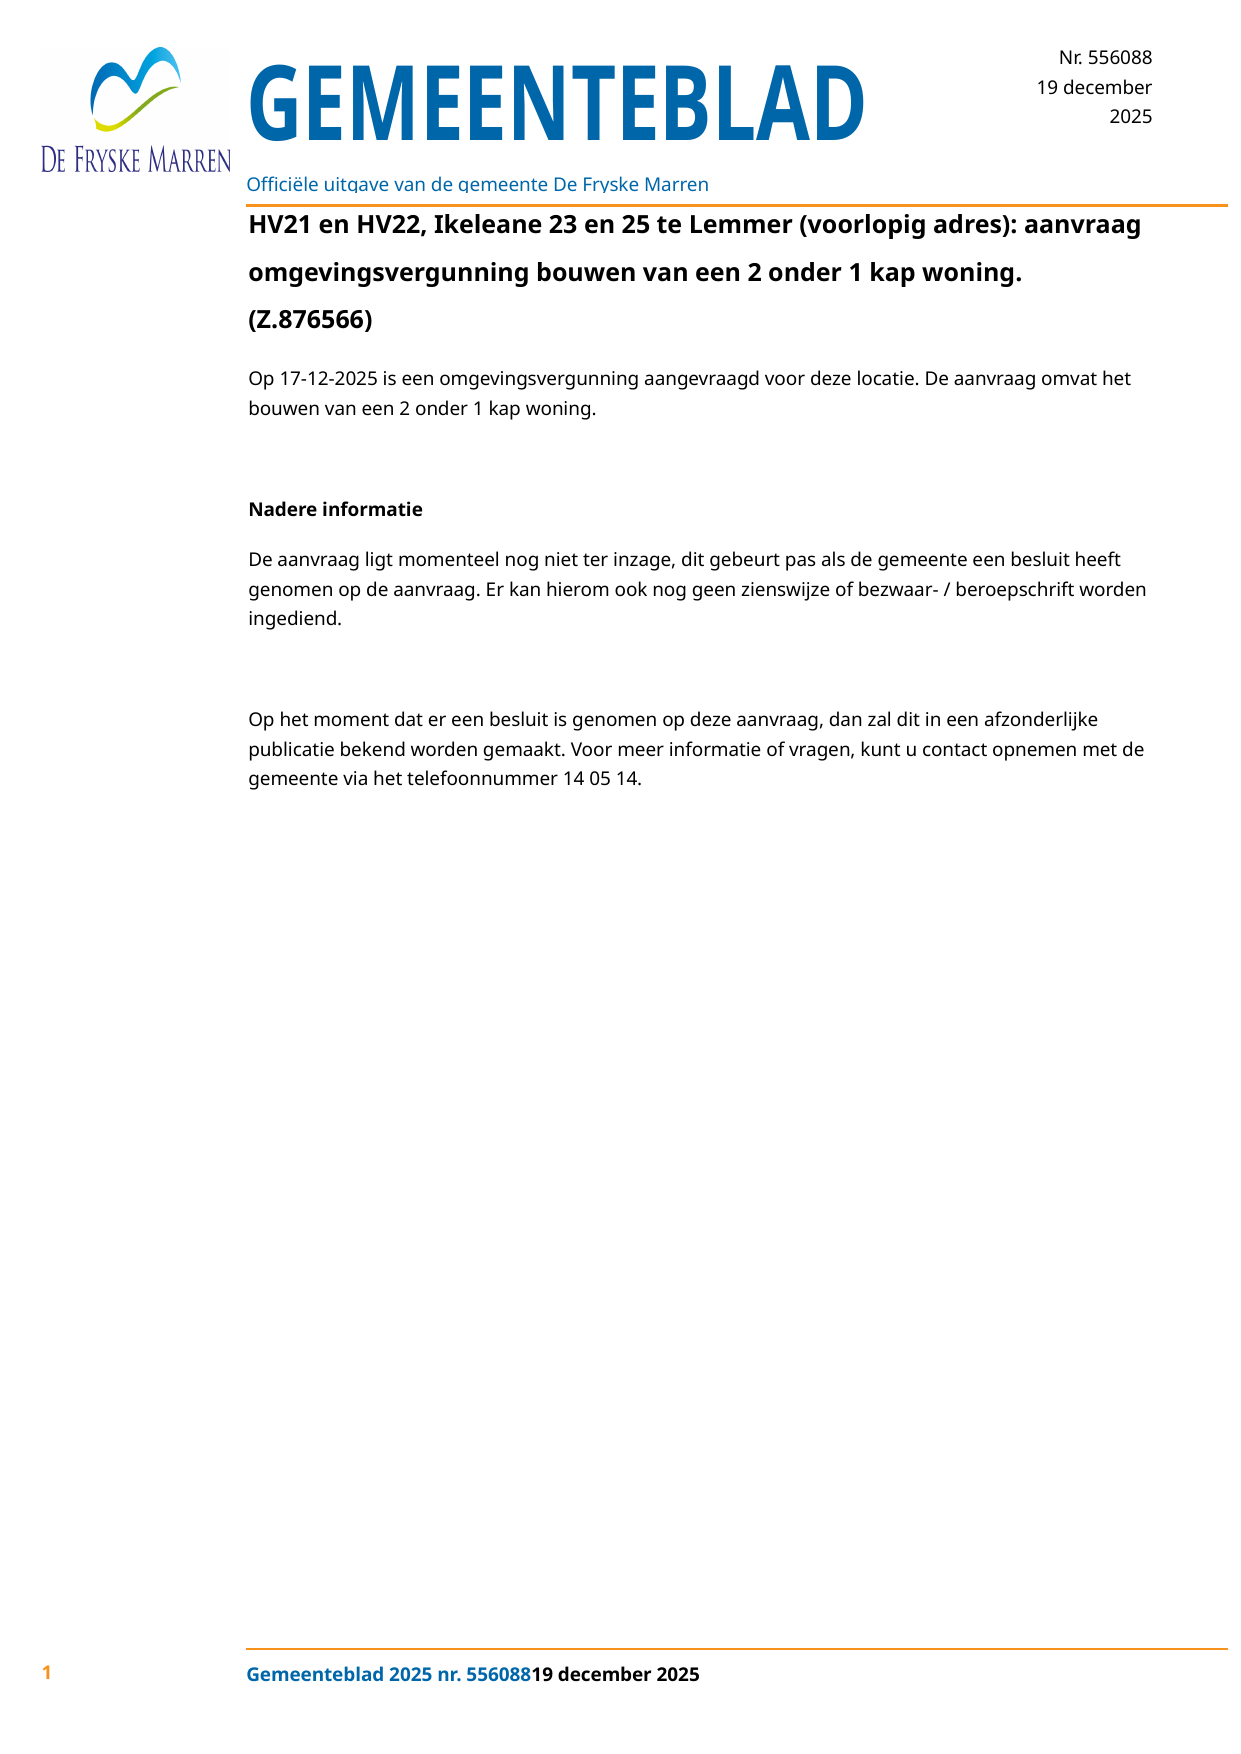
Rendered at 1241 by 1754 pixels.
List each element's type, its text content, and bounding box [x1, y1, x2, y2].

picture [41, 47, 231, 172]
text Nadere informatie [248, 496, 1152, 522]
text De aanvraag ligt momenteel nog niet ter inzage, dit gebeurt pas als de gemeente een besluit heeft genomen op de aanvraag. Er kan hierom ook nog geen zienswijze of bezwaar- / beroepschrift worden ingediend. [248, 546, 1152, 631]
text HV21 en HV22, Ikeleane 23 en 25 te Lemmer (voorlopig adres): aanvraag omgevingsvergunning bouwen van een 2 onder 1 kap woning. (Z.876566) [248, 207, 1152, 336]
text Op 17-12-2025 is een omgevingsvergunning aangevraagd voor deze locatie. De aanvraag omvat het bouwen van een 2 onder 1 kap woning. [248, 366, 1152, 421]
text Op het moment dat er een besluit is genomen op deze aanvraag, dan zal dit in een afzonderlijke publicatie bekend worden gemaakt. Voor meer informatie of vragen, kunt u contact opnemen met de gemeente via het telefoonnummer 14 05 14. [248, 706, 1152, 791]
